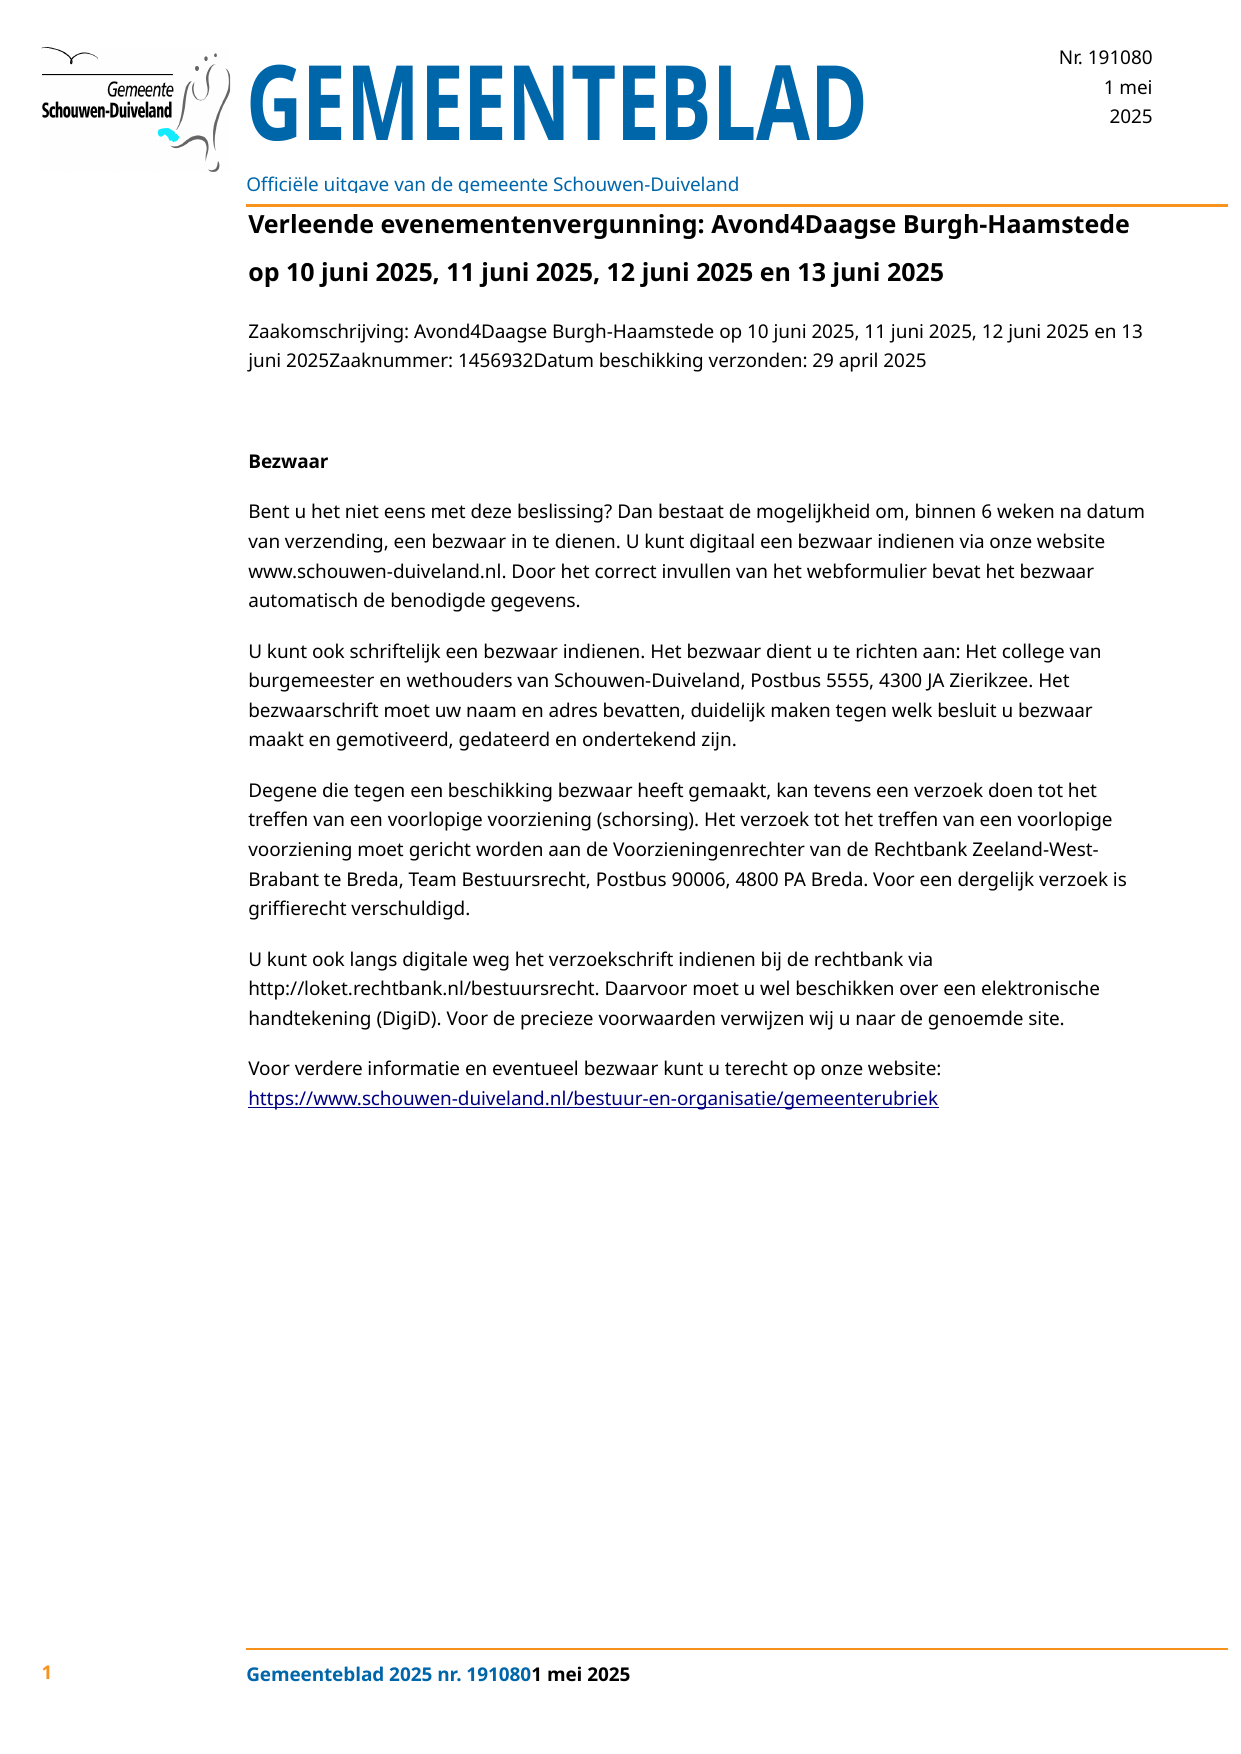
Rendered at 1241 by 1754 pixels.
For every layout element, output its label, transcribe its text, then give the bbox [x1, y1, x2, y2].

text Bezwaar [248, 448, 1152, 474]
text Bent u het niet eens met deze beslissing? Dan bestaat de mogelijkheid om, binnen 6 weken na datum van verzending, een bezwaar in te dienen. U kunt digitaal een bezwaar indienen via onze website www.schouwen-duiveland.nl. Door het correct invullen van het webformulier bevat het bezwaar automatisch de benodigde gegevens. [248, 499, 1152, 613]
text Voor verdere informatie en eventueel bezwaar kunt u terecht op onze website: https://www.schouwen-duiveland.nl/bestuur-en-organisatie/gemeenterubriek [248, 1055, 1152, 1111]
text Verleende evenementenvergunning: Avond4Daagse Burgh-Haamstede op 10 juni 2025, 11 juni 2025, 12 juni 2025 en 13 juni 2025 [248, 207, 1152, 288]
text Degene die tegen een beschikking bezwaar heeft gemaakt, kan tevens een verzoek doen tot het treffen van een voorlopige voorziening (schorsing). Het verzoek tot het treffen van een voorlopige voorziening moet gericht worden aan de Voorzieningenrechter van de Rechtbank Zeeland-West-Brabant te Breda, Team Bestuursrecht, Postbus 90006, 4800 PA Breda. Voor een dergelijk verzoek is griffierecht verschuldigd. [248, 777, 1152, 921]
text U kunt ook langs digitale weg het verzoekschrift indienen bij de rechtbank via http://loket.rechtbank.nl/bestuursrecht. Daarvoor moet u wel beschikken over een elektronische handtekening (DigiD). Voor de precieze voorwaarden verwijzen wij u naar de genoemde site. [248, 946, 1152, 1031]
text U kunt ook schriftelijk een bezwaar indienen. Het bezwaar dient u te richten aan: Het college van burgemeester en wethouders van Schouwen-Duiveland, Postbus 5555, 4300 JA Zierikzee. Het bezwaarschrift moet uw naam en adres bevatten, duidelijk maken tegen welk besluit u bezwaar maakt en gemotiveerd, gedateerd en ondertekend zijn. [248, 638, 1152, 752]
text Zaakomschrijving: Avond4Daagse Burgh-Haamstede op 10 juni 2025, 11 juni 2025, 12 juni 2025 en 13 juni 2025Zaaknummer: 1456932Datum beschikking verzonden: 29 april 2025 [248, 318, 1152, 373]
picture [41, 47, 231, 172]
